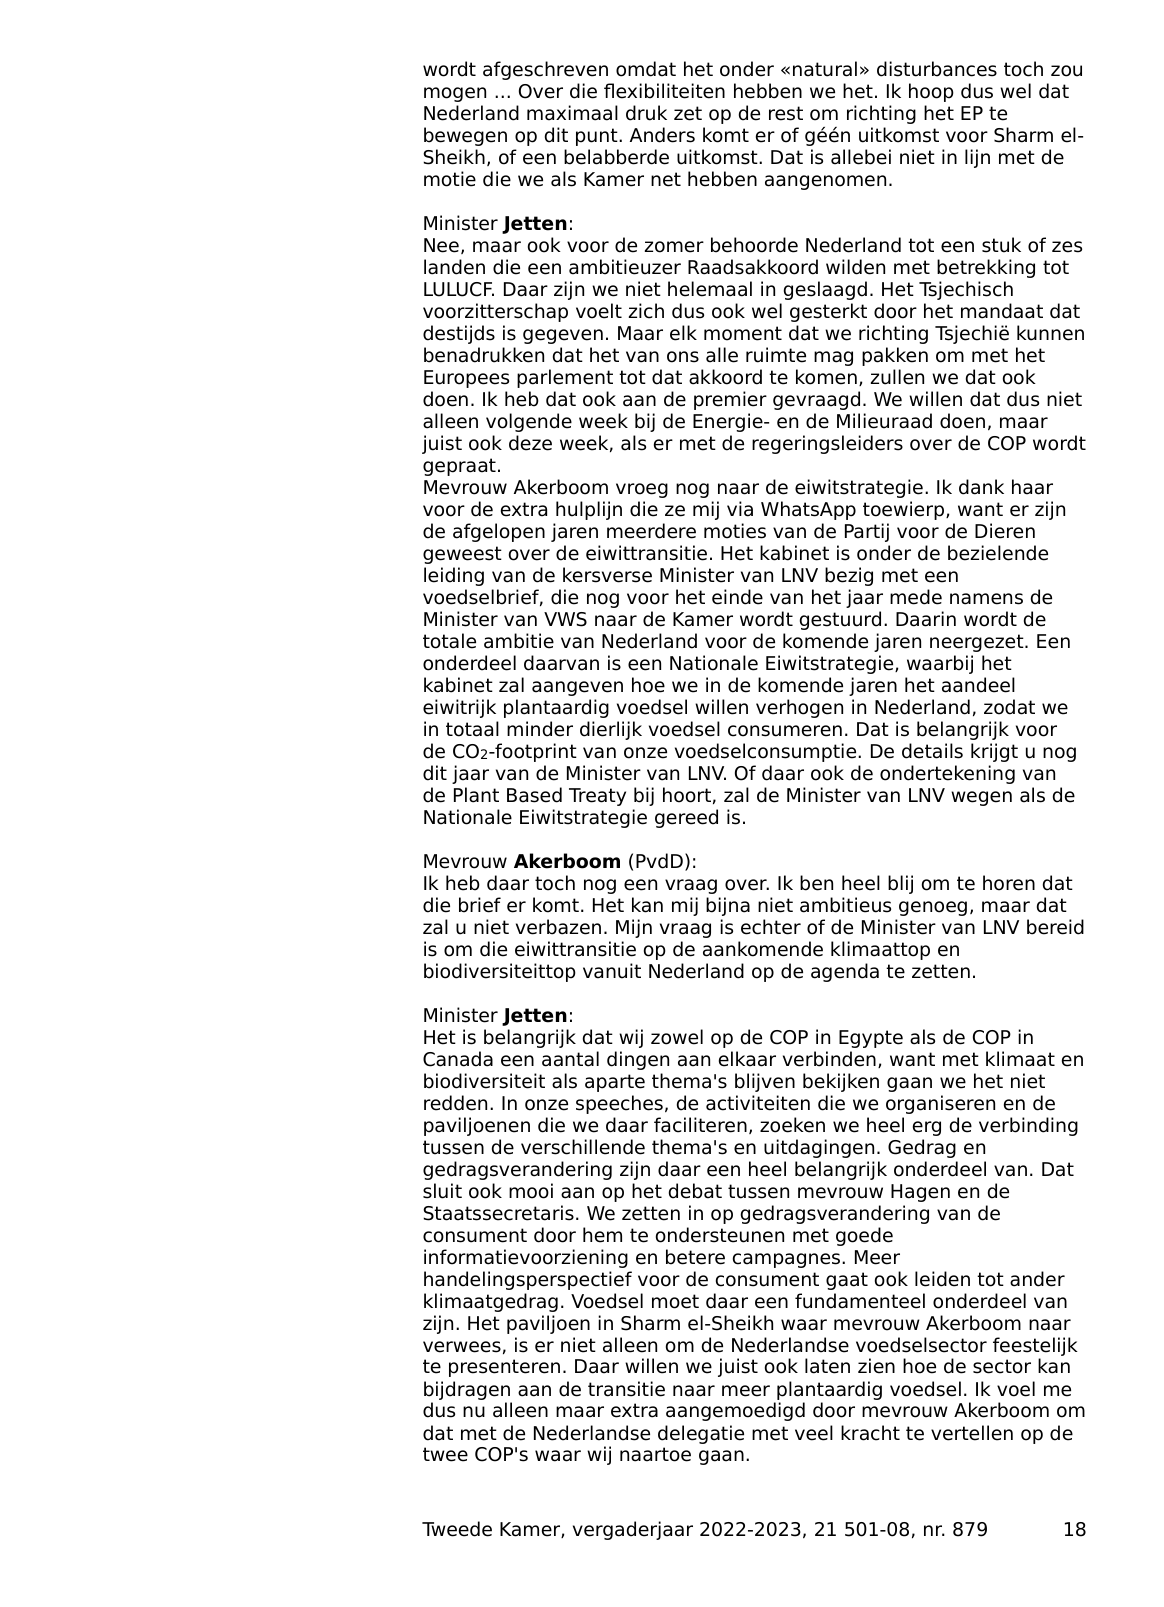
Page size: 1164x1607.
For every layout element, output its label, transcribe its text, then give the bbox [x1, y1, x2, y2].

text Het is belangrijk dat wij zowel op de COP in Egypte als de COP in Canada een aantal dingen aan elkaar verbinden, want met klimaat en biodiversiteit als aparte thema's blijven bekijken gaan we het niet redden. In onze speeches, de activiteiten die we organiseren en de paviljoenen die we daar faciliteren, zoeken we heel erg de verbinding tussen de verschillende thema's en uitdagingen. Gedrag en gedragsverandering zijn daar een heel belangrijk onderdeel van. Dat sluit ook mooi aan op het debat tussen mevrouw Hagen en de Staatssecretaris. We zetten in op gedragsverandering van de consument door hem te ondersteunen met goede informatievoorziening en betere campagnes. Meer handelingsperspectief voor de consument gaat ook leiden tot ander klimaatgedrag. Voedsel moet daar een fundamenteel onderdeel van zijn. Het paviljoen in Sharm el-Sheikh waar mevrouw Akerboom naar verwees, is er niet alleen om de Nederlandse voedselsector feestelijk te presenteren. Daar willen we juist ook laten zien hoe de sector kan bijdragen aan de transitie naar meer plantaardig voedsel. Ik voel me dus nu alleen maar extra aangemoedigd door mevrouw Akerboom om dat met de Nederlandse delegatie met veel kracht te vertellen op de twee COP's waar wij naartoe gaan. [422, 1027, 1087, 1466]
text Ik heb daar toch nog een vraag over. Ik ben heel blij om te horen dat die brief er komt. Het kan mij bijna niet ambitieus genoeg, maar dat zal u niet verbazen. Mijn vraag is echter of de Minister van LNV bereid is om die eiwittransitie op de aankomende klimaattop en biodiversiteittop vanuit Nederland op de agenda te zetten. [422, 873, 1087, 983]
text Minister Jetten: [422, 213, 1087, 235]
text Minister Jetten: [422, 1005, 1087, 1027]
text Nee, maar ook voor de zomer behoorde Nederland tot een stuk of zes landen die een ambitieuzer Raadsakkoord wilden met betrekking tot LULUCF. Daar zijn we niet helemaal in geslaagd. Het Tsjechisch voorzitterschap voelt zich dus ook wel gesterkt door het mandaat dat destijds is gegeven. Maar elk moment dat we richting Tsjechië kunnen benadrukken dat het van ons alle ruimte mag pakken om met het Europees parlement tot dat akkoord te komen, zullen we dat ook doen. Ik heb dat ook aan de premier gevraagd. We willen dat dus niet alleen volgende week bij de Energie- en de Milieuraad doen, maar juist ook deze week, als er met de regeringsleiders over de COP wordt gepraat. [422, 235, 1087, 477]
text Mevrouw Akerboom (PvdD): [422, 851, 1087, 873]
text Mevrouw Akerboom vroeg nog naar de eiwitstrategie. Ik dank haar voor de extra hulplijn die ze mij via WhatsApp toewierp, want er zijn de afgelopen jaren meerdere moties van de Partij voor de Dieren geweest over de eiwittransitie. Het kabinet is onder de bezielende leiding van de kersverse Minister van LNV bezig met een voedselbrief, die nog voor het einde van het jaar mede namens de Minister van VWS naar de Kamer wordt gestuurd. Daarin wordt de totale ambitie van Nederland voor de komende jaren neergezet. Een onderdeel daarvan is een Nationale Eiwitstrategie, waarbij het kabinet zal aangeven hoe we in de komende jaren het aandeel eiwitrijk plantaardig voedsel willen verhogen in Nederland, zodat we in totaal minder dierlijk voedsel consumeren. Dat is belangrijk voor de CO2-footprint van onze voedselconsumptie. De details krijgt u nog dit jaar van de Minister van LNV. Of daar ook de ondertekening van de Plant Based Treaty bij hoort, zal de Minister van LNV wegen als de Nationale Eiwitstrategie gereed is. [422, 477, 1087, 828]
text wordt afgeschreven omdat het onder «natural» disturbances toch zou mogen ... Over die flexibiliteiten hebben we het. Ik hoop dus wel dat Nederland maximaal druk zet op de rest om richting het EP te bewegen op dit punt. Anders komt er of géén uitkomst voor Sharm el-Sheikh, of een belabberde uitkomst. Dat is allebei niet in lijn met de motie die we als Kamer net hebben aangenomen. [422, 59, 1087, 191]
